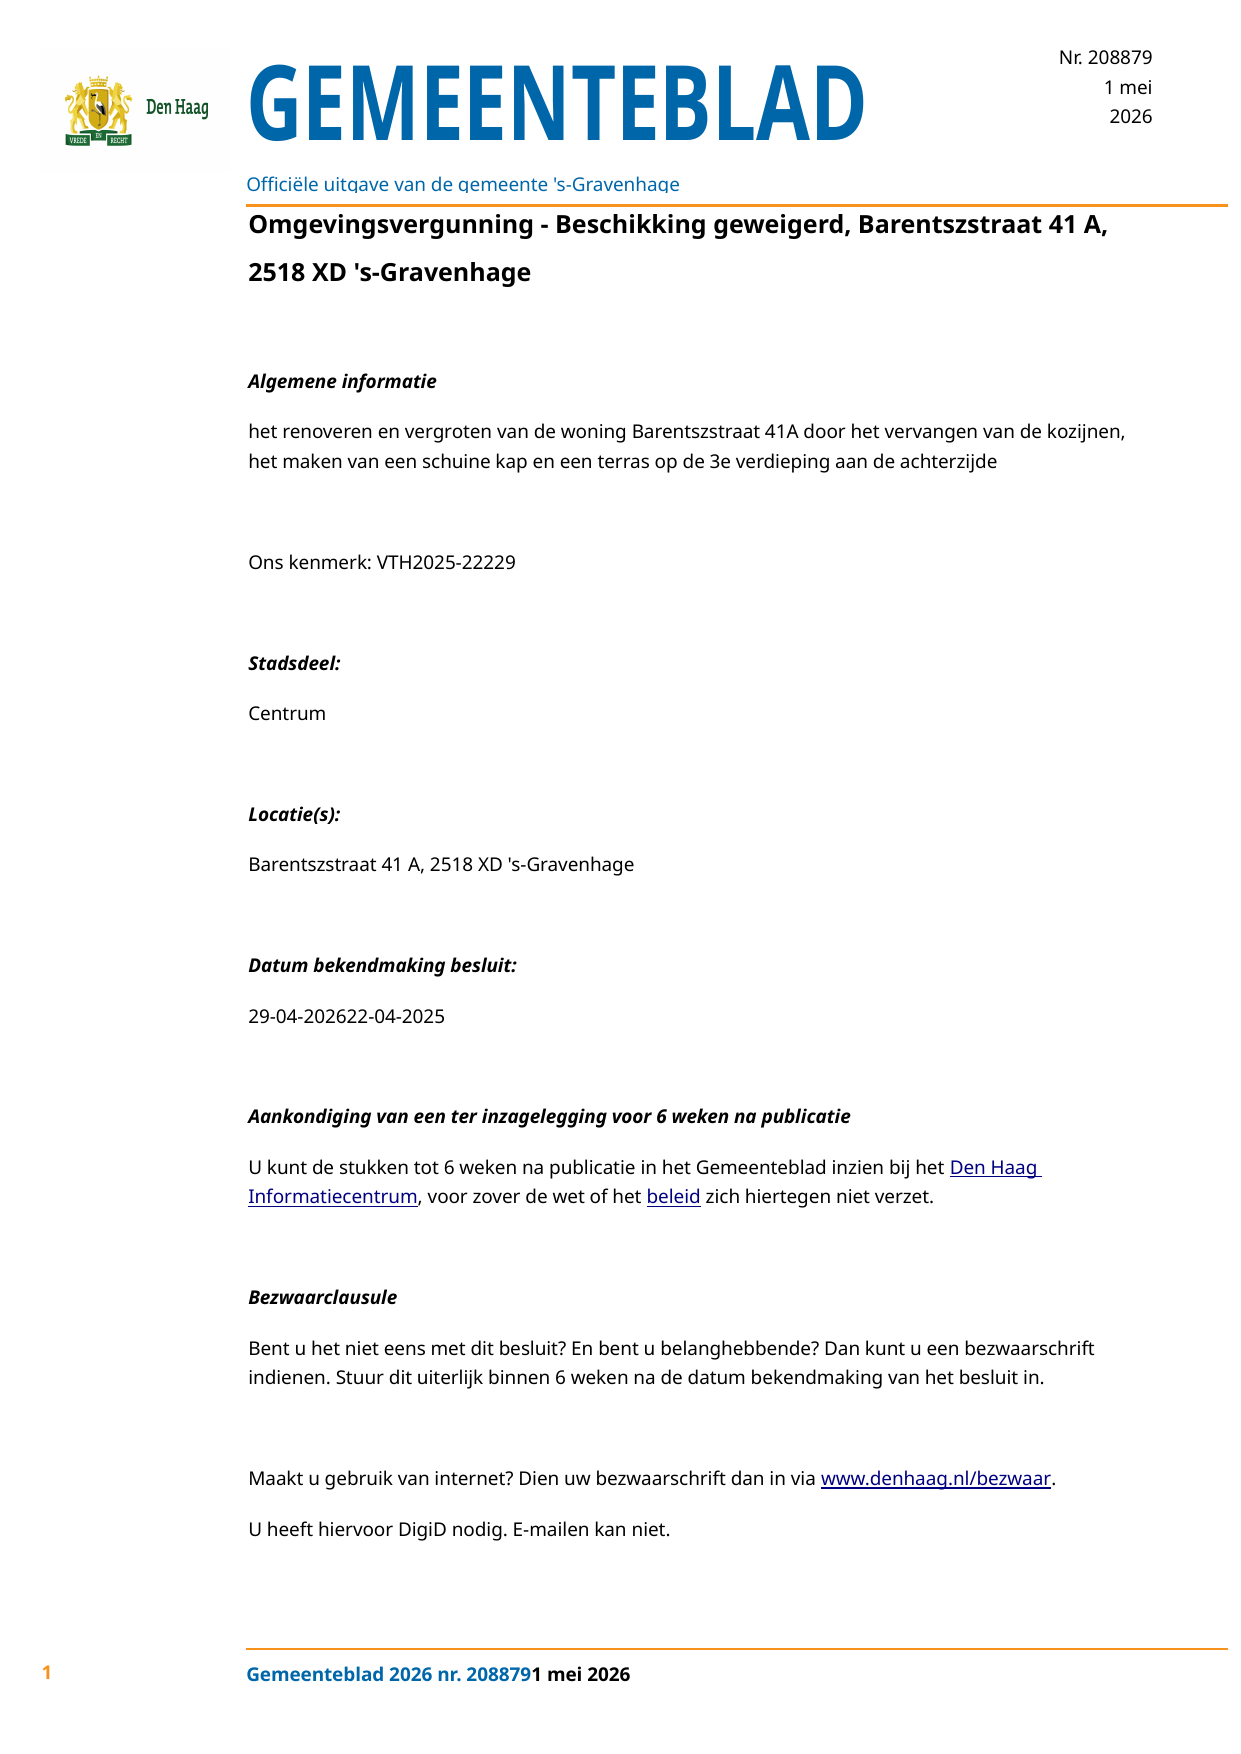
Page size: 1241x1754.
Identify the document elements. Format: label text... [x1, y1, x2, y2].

text Ons kenmerk: VTH2025-22229 [248, 549, 1152, 575]
text U heeft hiervoor DigiD nodig. E-mailen kan niet. [248, 1516, 1152, 1542]
picture [41, 47, 231, 172]
text Bent u het niet eens met dit besluit? En bent u belanghebbende? Dan kunt u een bezwaarschrift indienen. Stuur dit uiterlijk binnen 6 weken na de datum bekendmaking van het besluit in. [248, 1335, 1152, 1390]
text Stadsdeel: [248, 650, 1152, 676]
text U kunt de stukken tot 6 weken na publicatie in het Gemeenteblad inzien bij het Den Haag Informatiecentrum, voor zover de wet of het beleid zich hiertegen niet verzet. [248, 1154, 1152, 1209]
text Aankondiging van een ter inzagelegging voor 6 weken na publicatie [248, 1104, 1152, 1129]
text Datum bekendmaking besluit: [248, 952, 1152, 978]
text Locatie(s): [248, 801, 1152, 827]
text het renoveren en vergroten van de woning Barentszstraat 41A door het vervangen van de kozijnen, het maken van een schuine kap en een terras op de 3e verdieping aan de achterzijde [248, 419, 1152, 474]
text 29-04-202622-04-2025 [248, 1003, 1152, 1029]
text Algemene informatie [248, 368, 1152, 394]
text Omgevingsvergunning - Beschikking geweigerd, Barentszstraat 41 A, 2518 XD 's-Gravenhage [248, 207, 1152, 288]
text Centrum [248, 700, 1152, 726]
text Barentszstraat 41 A, 2518 XD 's-Gravenhage [248, 852, 1152, 877]
text Bezwaarclausule [248, 1284, 1152, 1310]
text Maakt u gebruik van internet? Dien uw bezwaarschrift dan in via www.denhaag.nl/bezwaar. [248, 1465, 1152, 1491]
